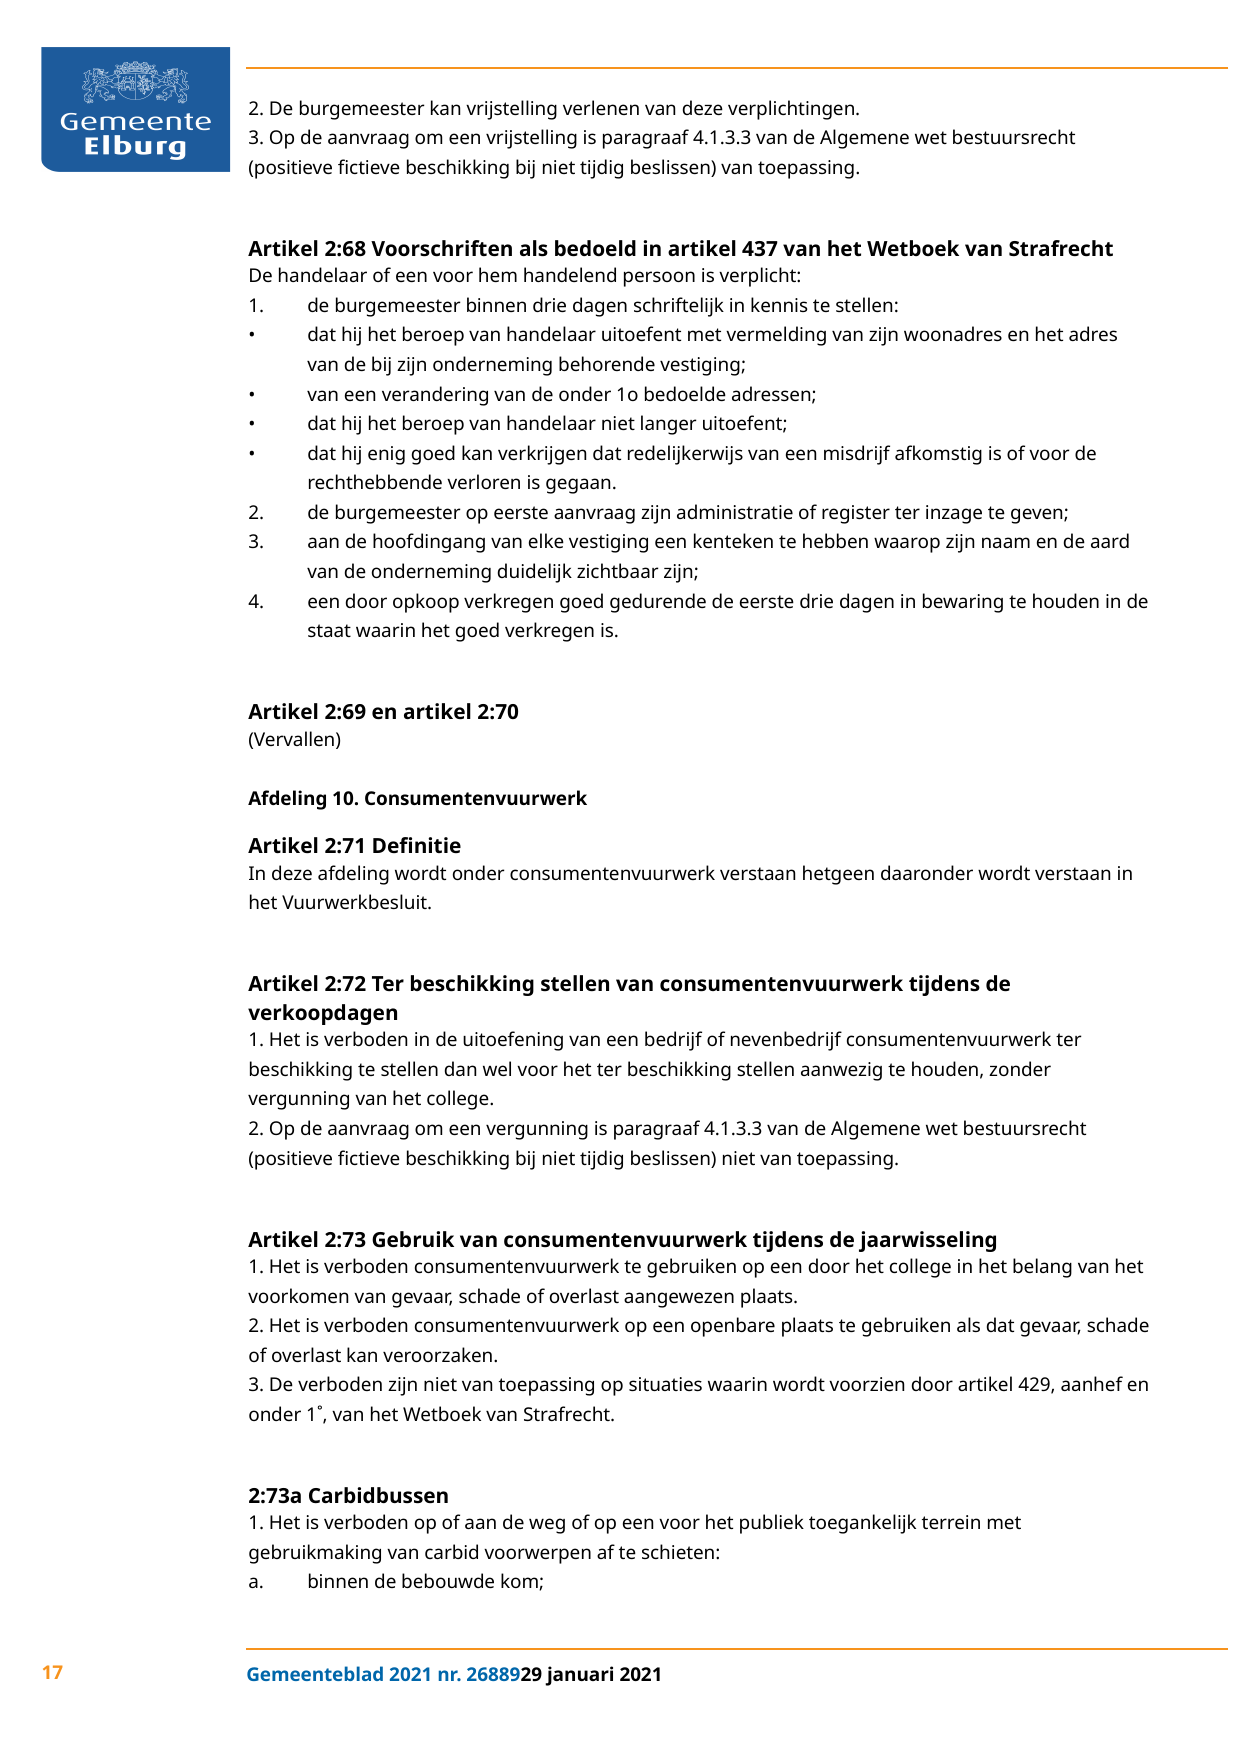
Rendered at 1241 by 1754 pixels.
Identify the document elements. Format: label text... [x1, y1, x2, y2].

list van een verandering van de onder 1o bedoelde adressen; [248, 381, 1152, 406]
list een door opkoop verkregen goed gedurende de eerste drie dagen in bewaring te houden in de staat waarin het goed verkregen is. [248, 588, 1152, 643]
picture [41, 47, 231, 172]
list dat hij het beroep van handelaar uitoefent met vermelding van zijn woonadres en het adres van de bij zijn onderneming behorende vestiging; [248, 322, 1152, 377]
text 1. Het is verboden op of aan de weg of op een voor het publiek toegankelijk terrein met gebruikmaking van carbid voorwerpen af te schieten: [248, 1509, 1152, 1565]
text Artikel 2:73 Gebruik van consumentenvuurwerk tijdens de jaarwisseling [248, 1225, 1152, 1253]
text (Vervallen) [248, 726, 1152, 752]
list dat hij enig goed kan verkrijgen dat redelijkerwijs van een misdrijf afkomstig is of voor de rechthebbende verloren is gegaan. [248, 440, 1152, 495]
text Artikel 2:72 Ter beschikking stellen van consumentenvuurwerk tijdens de verkoopdagen [248, 969, 1152, 1026]
text 3. Op de aanvraag om een vrijstelling is paragraaf 4.1.3.3 van de Algemene wet bestuursrecht (positieve fictieve beschikking bij niet tijdig beslissen) van toepassing. [248, 124, 1152, 180]
text De handelaar of een voor hem handelend persoon is verplicht: [248, 262, 1152, 288]
text 1. Het is verboden consumentenvuurwerk te gebruiken op een door het college in het belang van het voorkomen van gevaar, schade of overlast aangewezen plaats. [248, 1253, 1152, 1308]
text 1. Het is verboden in de uitoefening van een bedrijf of nevenbedrijf consumentenvuurwerk ter beschikking te stellen dan wel voor het ter beschikking stellen aanwezig te houden, zonder vergunning van het college. [248, 1026, 1152, 1111]
list dat hij het beroep van handelaar niet langer uitoefent; [248, 410, 1152, 436]
text 3. De verboden zijn niet van toepassing op situaties waarin wordt voorzien door artikel 429, aanhef en onder 1˚, van het Wetboek van Strafrecht. [248, 1372, 1152, 1427]
text 2. Het is verboden consumentenvuurwerk op een openbare plaats te gebruiken als dat gevaar, schade of overlast kan veroorzaken. [248, 1312, 1152, 1368]
text Artikel 2:69 en artikel 2:70 [248, 697, 1152, 726]
text 2. Op de aanvraag om een vergunning is paragraaf 4.1.3.3 van de Algemene wet bestuursrecht (positieve fictieve beschikking bij niet tijdig beslissen) niet van toepassing. [248, 1115, 1152, 1171]
text In deze afdeling wordt onder consumentenvuurwerk verstaan hetgeen daaronder wordt verstaan in het Vuurwerkbesluit. [248, 860, 1152, 915]
text 2. De burgemeester kan vrijstelling verlenen van deze verplichtingen. [248, 95, 1152, 121]
list de burgemeester op eerste aanvraag zijn administratie of register ter inzage te geven; [248, 499, 1152, 525]
text 2:73a Carbidbussen [248, 1481, 1152, 1509]
list binnen de bebouwde kom; [248, 1569, 1152, 1594]
text Artikel 2:71 Definitie [248, 832, 1152, 860]
text Artikel 2:68 Voorschriften als bedoeld in artikel 437 van het Wetboek van Strafrecht [248, 234, 1152, 262]
list aan de hoofdingang van elke vestiging een kenteken te hebben waarop zijn naam en de aard van de onderneming duidelijk zichtbaar zijn; [248, 529, 1152, 584]
list de burgemeester binnen drie dagen schriftelijk in kennis te stellen: [248, 292, 1152, 318]
text Afdeling 10. Consumentenvuurwerk [248, 785, 1152, 811]
